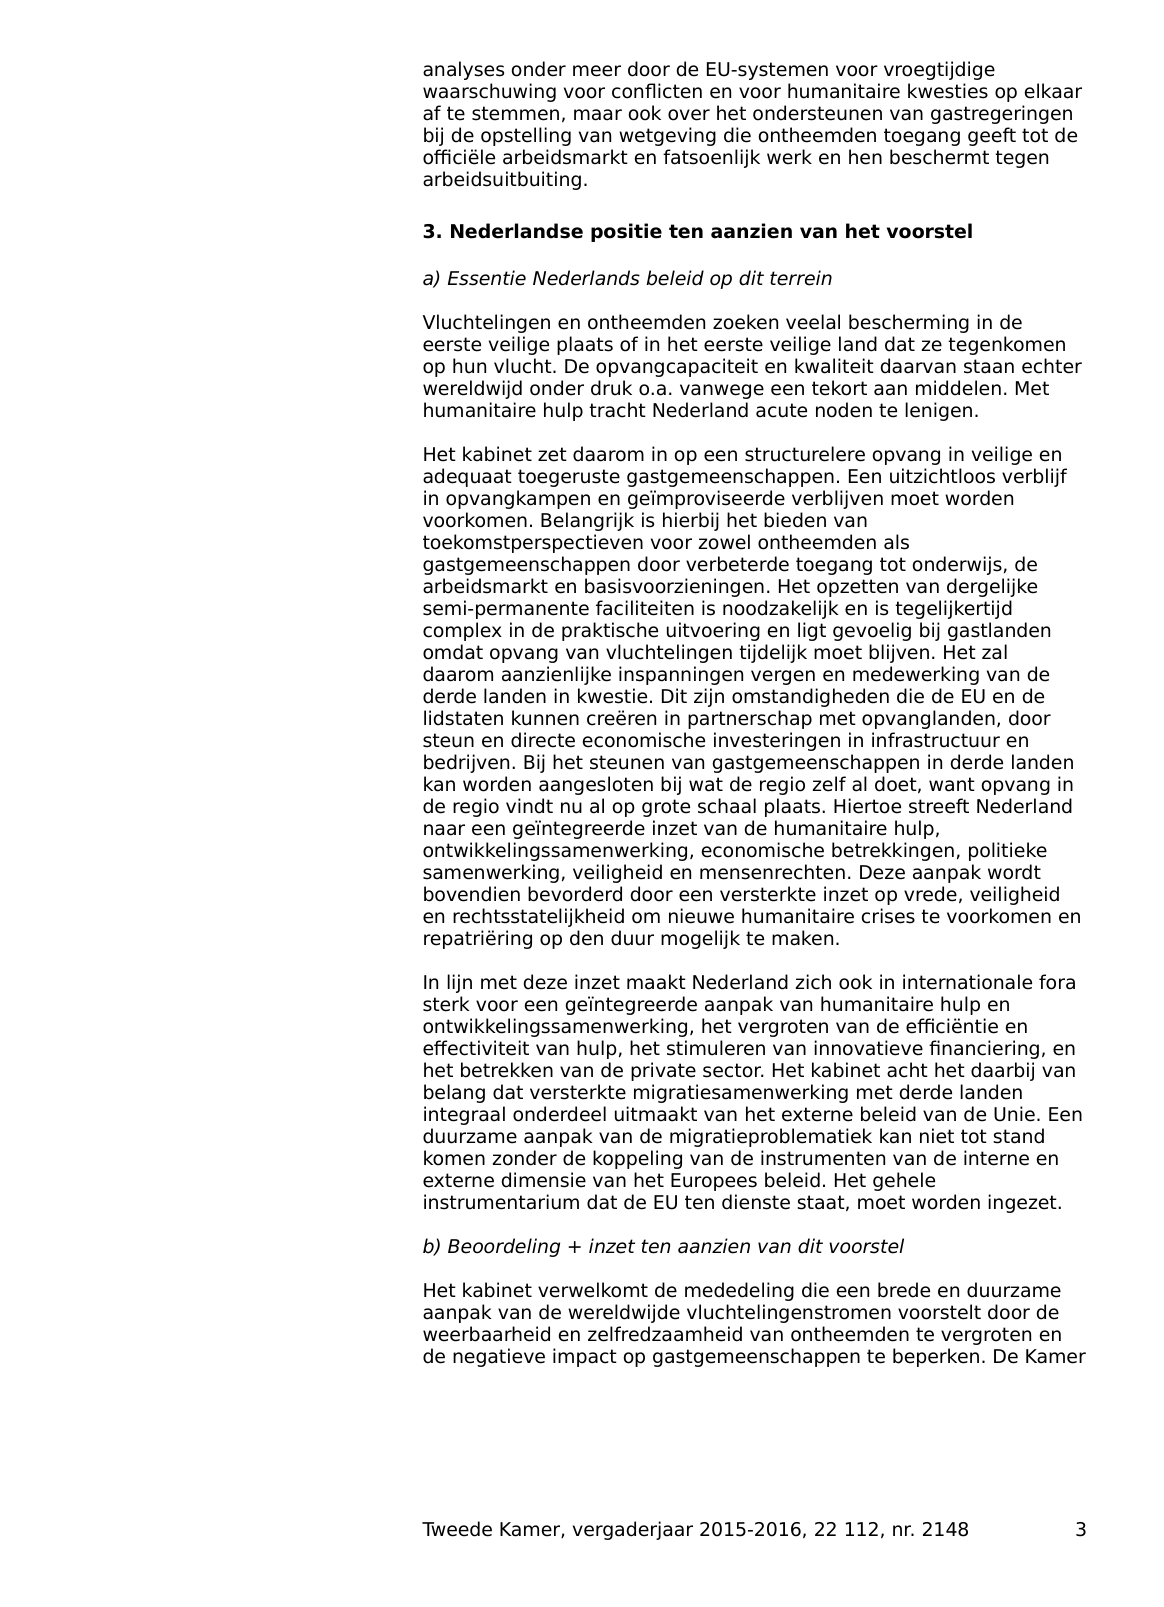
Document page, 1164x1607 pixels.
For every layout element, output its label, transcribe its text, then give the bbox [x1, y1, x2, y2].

subtitle b) Beoordeling + inzet ten aanzien van dit voorstel [422, 1236, 1087, 1258]
subtitle a) Essentie Nederlands beleid op dit terrein [422, 268, 1087, 290]
subtitle 3. Nederlandse positie ten aanzien van het voorstel [422, 221, 1087, 243]
text analyses onder meer door de EU-systemen voor vroegtijdige waarschuwing voor conflicten en voor humanitaire kwesties op elkaar af te stemmen, maar ook over het ondersteunen van gastregeringen bij de opstelling van wetgeving die ontheemden toegang geeft tot de officiële arbeidsmarkt en fatsoenlijk werk en hen beschermt tegen arbeidsuitbuiting. [422, 59, 1087, 191]
text Het kabinet verwelkomt de mededeling die een brede en duurzame aanpak van de wereldwijde vluchtelingenstromen voorstelt door de weerbaarheid en zelfredzaamheid van ontheemden te vergroten en de negatieve impact op gastgemeenschappen te beperken. De Kamer [422, 1280, 1087, 1368]
text Het kabinet zet daarom in op een structurelere opvang in veilige en adequaat toegeruste gastgemeenschappen. Een uitzichtloos verblijf in opvangkampen en geïmproviseerde verblijven moet worden voorkomen. Belangrijk is hierbij het bieden van toekomstperspectieven voor zowel ontheemden als gastgemeenschappen door verbeterde toegang tot onderwijs, de arbeidsmarkt en basisvoorzieningen. Het opzetten van dergelijke semi-permanente faciliteiten is noodzakelijk en is tegelijkertijd complex in de praktische uitvoering en ligt gevoelig bij gastlanden omdat opvang van vluchtelingen tijdelijk moet blijven. Het zal daarom aanzienlijke inspanningen vergen en medewerking van de derde landen in kwestie. Dit zijn omstandigheden die de EU en de lidstaten kunnen creëren in partnerschap met opvanglanden, door steun en directe economische investeringen in infrastructuur en bedrijven. Bij het steunen van gastgemeenschappen in derde landen kan worden aangesloten bij wat de regio zelf al doet, want opvang in de regio vindt nu al op grote schaal plaats. Hiertoe streeft Nederland naar een geïntegreerde inzet van de humanitaire hulp, ontwikkelingssamenwerking, economische betrekkingen, politieke samenwerking, veiligheid en mensenrechten. Deze aanpak wordt bovendien bevorderd door een versterkte inzet op vrede, veiligheid en rechtsstatelijkheid om nieuwe humanitaire crises te voorkomen en repatriëring op den duur mogelijk te maken. [422, 444, 1087, 950]
text In lijn met deze inzet maakt Nederland zich ook in internationale fora sterk voor een geïntegreerde aanpak van humanitaire hulp en ontwikkelingssamenwerking, het vergroten van de efficiëntie en effectiviteit van hulp, het stimuleren van innovatieve financiering, en het betrekken van de private sector. Het kabinet acht het daarbij van belang dat versterkte migratiesamenwerking met derde landen integraal onderdeel uitmaakt van het externe beleid van de Unie. Een duurzame aanpak van de migratieproblematiek kan niet tot stand komen zonder de koppeling van de instrumenten van de interne en externe dimensie van het Europees beleid. Het gehele instrumentarium dat de EU ten dienste staat, moet worden ingezet. [422, 972, 1087, 1214]
text Vluchtelingen en ontheemden zoeken veelal bescherming in de eerste veilige plaats of in het eerste veilige land dat ze tegenkomen op hun vlucht. De opvangcapaciteit en kwaliteit daarvan staan echter wereldwijd onder druk o.a. vanwege een tekort aan middelen. Met humanitaire hulp tracht Nederland acute noden te lenigen. [422, 312, 1087, 422]
